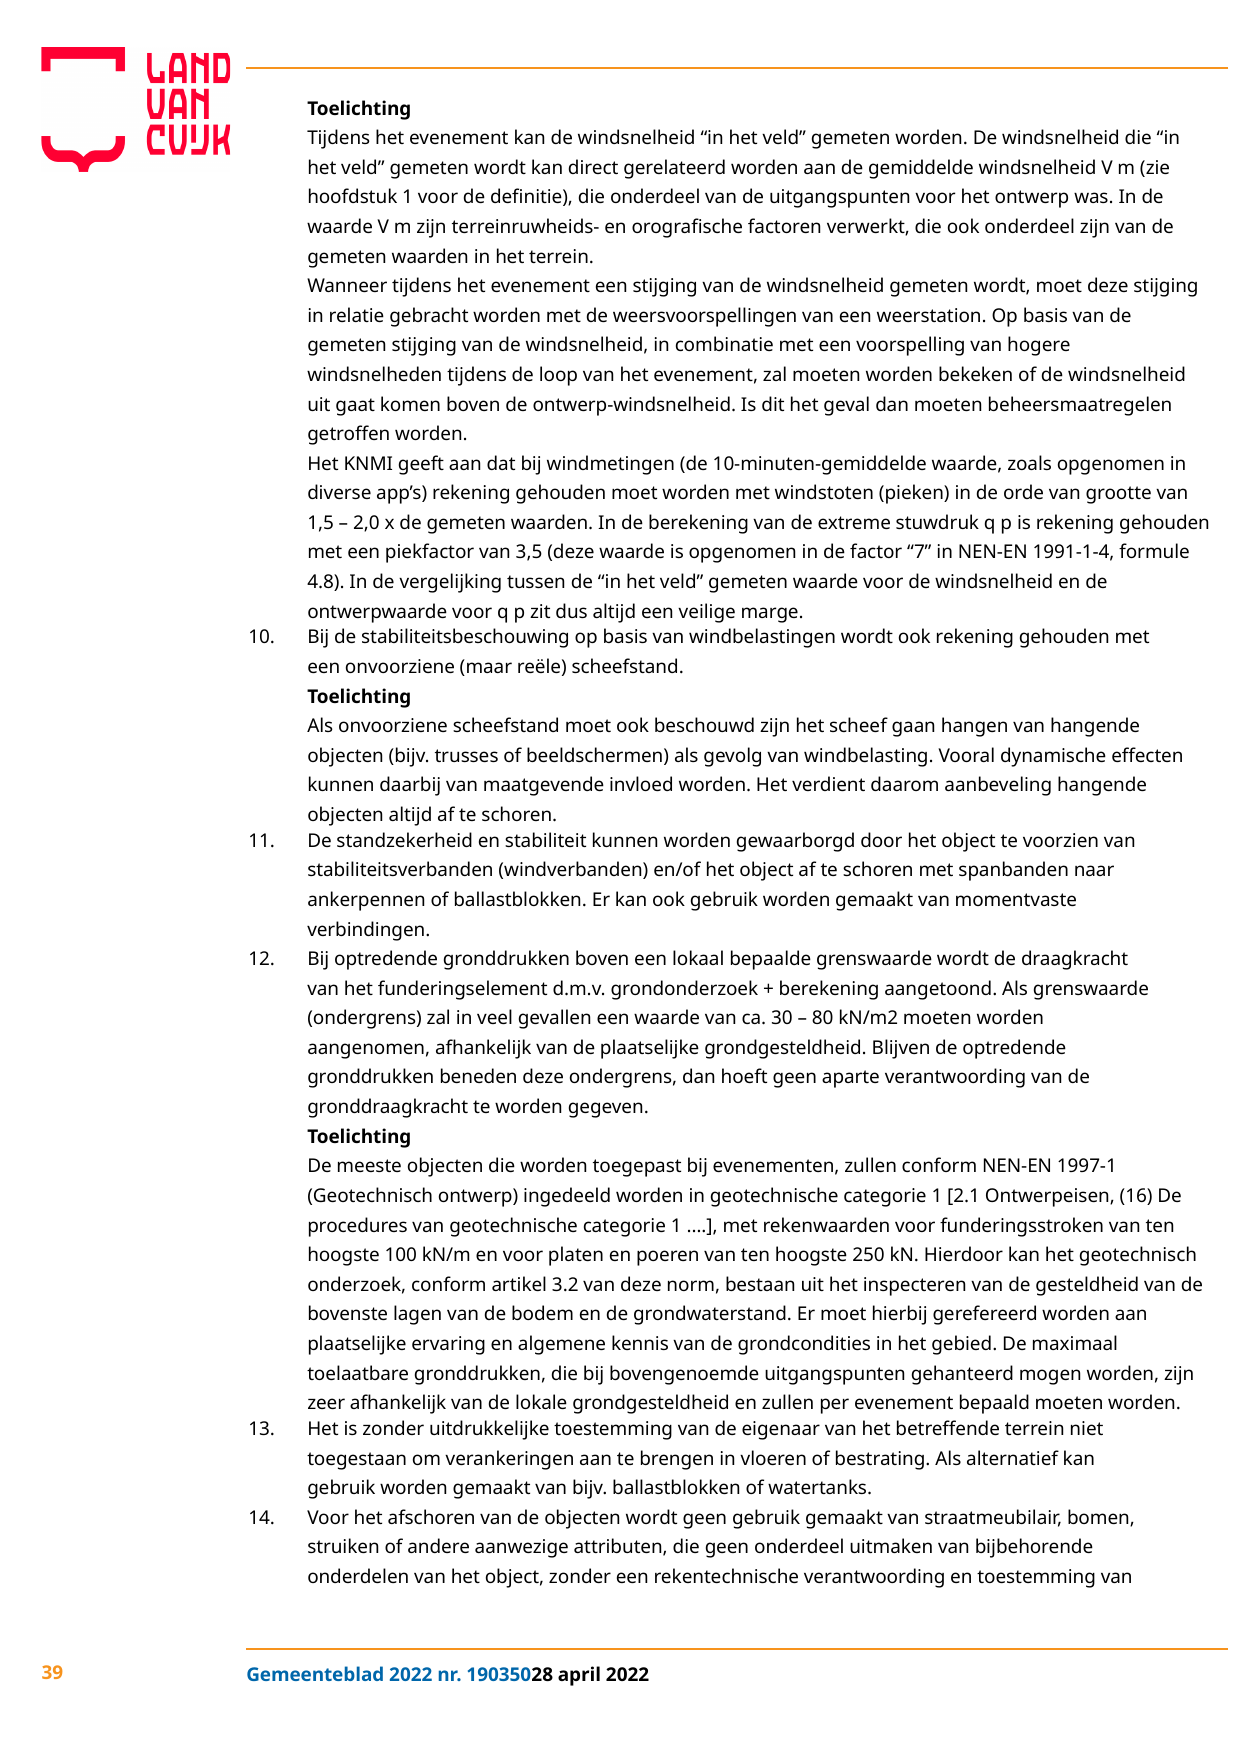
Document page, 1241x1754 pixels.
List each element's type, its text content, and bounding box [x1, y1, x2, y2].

list Bij optredende gronddrukken boven een lokaal bepaalde grenswaarde wordt de draagkracht van het funderingselement d.m.v. grondonderzoek + berekening aangetoond. Als grenswaarde (ondergrens) zal in veel gevallen een waarde van ca. 30 – 80 kN/m2 moeten worden aangenomen, afhankelijk van de plaatselijke grondgesteldheid. Blijven de optredende gronddrukken beneden deze ondergrens, dan hoeft geen aparte verantwoording van de gronddraagkracht te worden gegeven. [248, 945, 1152, 1119]
table_header Toelichting De meeste objecten die worden toegepast bij evenementen, zullen conform NEN-EN 1997-1 (Geotechnisch ontwerp) ingedeeld worden in geotechnische categorie 1 [2.1 Ontwerpeisen, (16) De procedures van geotechnische categorie 1 ….], met rekenwaarden voor funderingsstroken van ten hoogste 100 kN/m en voor platen en poeren van ten hoogste 250 kN. Hierdoor kan het geotechnisch onderzoek, conform artikel 3.2 van deze norm, bestaan uit het inspecteren van de gesteldheid van de bovenste lagen van de bodem en de grondwaterstand. Er moet hierbij gerefereerd worden aan plaatselijke ervaring en algemene kennis van de grondcondities in het gebied. De maximaal toelaatbare gronddrukken, die bij bovengenoemde uitgangspunten gehanteerd mogen worden, zijn zeer afhankelijk van de lokale grondgesteldheid en zullen per evenement bepaald moeten worden. [307, 1123, 1211, 1415]
list Het is zonder uitdrukkelijke toestemming van de eigenaar van het betreffende terrein niet toegestaan om verankeringen aan te brengen in vloeren of bestrating. Als alternatief kan gebruik worden gemaakt van bijv. ballastblokken of watertanks. [248, 1415, 1152, 1500]
list Voor het afschoren van de objecten wordt geen gebruik gemaakt van straatmeubilair, bomen, struiken of andere aanwezige attributen, die geen onderdeel uitmaken van bijbehorende onderdelen van het object, zonder een rekentechnische verantwoording en toestemming van [248, 1504, 1152, 1589]
table_header Toelichting Tijdens het evenement kan de windsnelheid “in het veld” gemeten worden. De windsnelheid die “in het veld” gemeten wordt kan direct gerelateerd worden aan de gemiddelde windsnelheid V m (zie hoofdstuk 1 voor de definitie), die onderdeel van de uitgangspunten voor het ontwerp was. In de waarde V m zijn terreinruwheids- en orografische factoren verwerkt, die ook onderdeel zijn van de gemeten waarden in het terrein. Wanneer tijdens het evenement een stijging van de windsnelheid gemeten wordt, moet deze stijging in relatie gebracht worden met de weersvoorspellingen van een weerstation. Op basis van de gemeten stijging van de windsnelheid, in combinatie met een voorspelling van hogere windsnelheden tijdens de loop van het evenement, zal moeten worden bekeken of de windsnelheid uit gaat komen boven de ontwerp-windsnelheid. Is dit het geval dan moeten beheersmaatregelen getroffen worden. Het KNMI geeft aan dat bij windmetingen (de 10-minuten-gemiddelde waarde, zoals opgenomen in diverse app’s) rekening gehouden moet worden met windstoten (pieken) in de orde van grootte van 1,5 – 2,0 x de gemeten waarden. In de berekening van de extreme stuwdruk q p is rekening gehouden met een piekfactor van 3,5 (deze waarde is opgenomen in de factor “7” in NEN-EN 1991-1-4, formule 4.8). In de vergelijking tussen de “in het veld” gemeten waarde voor de windsnelheid en de ontwerpwaarde voor q p zit dus altijd een veilige marge. [307, 95, 1211, 623]
list De standzekerheid en stabiliteit kunnen worden gewaarborgd door het object te voorzien van stabiliteitsverbanden (windverbanden) en/of het object af te schoren met spanbanden naar ankerpennen of ballastblokken. Er kan ook gebruik worden gemaakt van momentvaste verbindingen. [248, 827, 1152, 942]
table_header Toelichting Als onvoorziene scheefstand moet ook beschouwd zijn het scheef gaan hangen van hangende objecten (bijv. trusses of beeldschermen) als gevolg van windbelasting. Vooral dynamische effecten kunnen daarbij van maatgevende invloed worden. Het verdient daarom aanbeveling hangende objecten altijd af te schoren. [307, 683, 1211, 827]
list Bij de stabiliteitsbeschouwing op basis van windbelastingen wordt ook rekening gehouden met een onvoorziene (maar reële) scheefstand. [248, 624, 1152, 679]
picture [41, 47, 231, 172]
